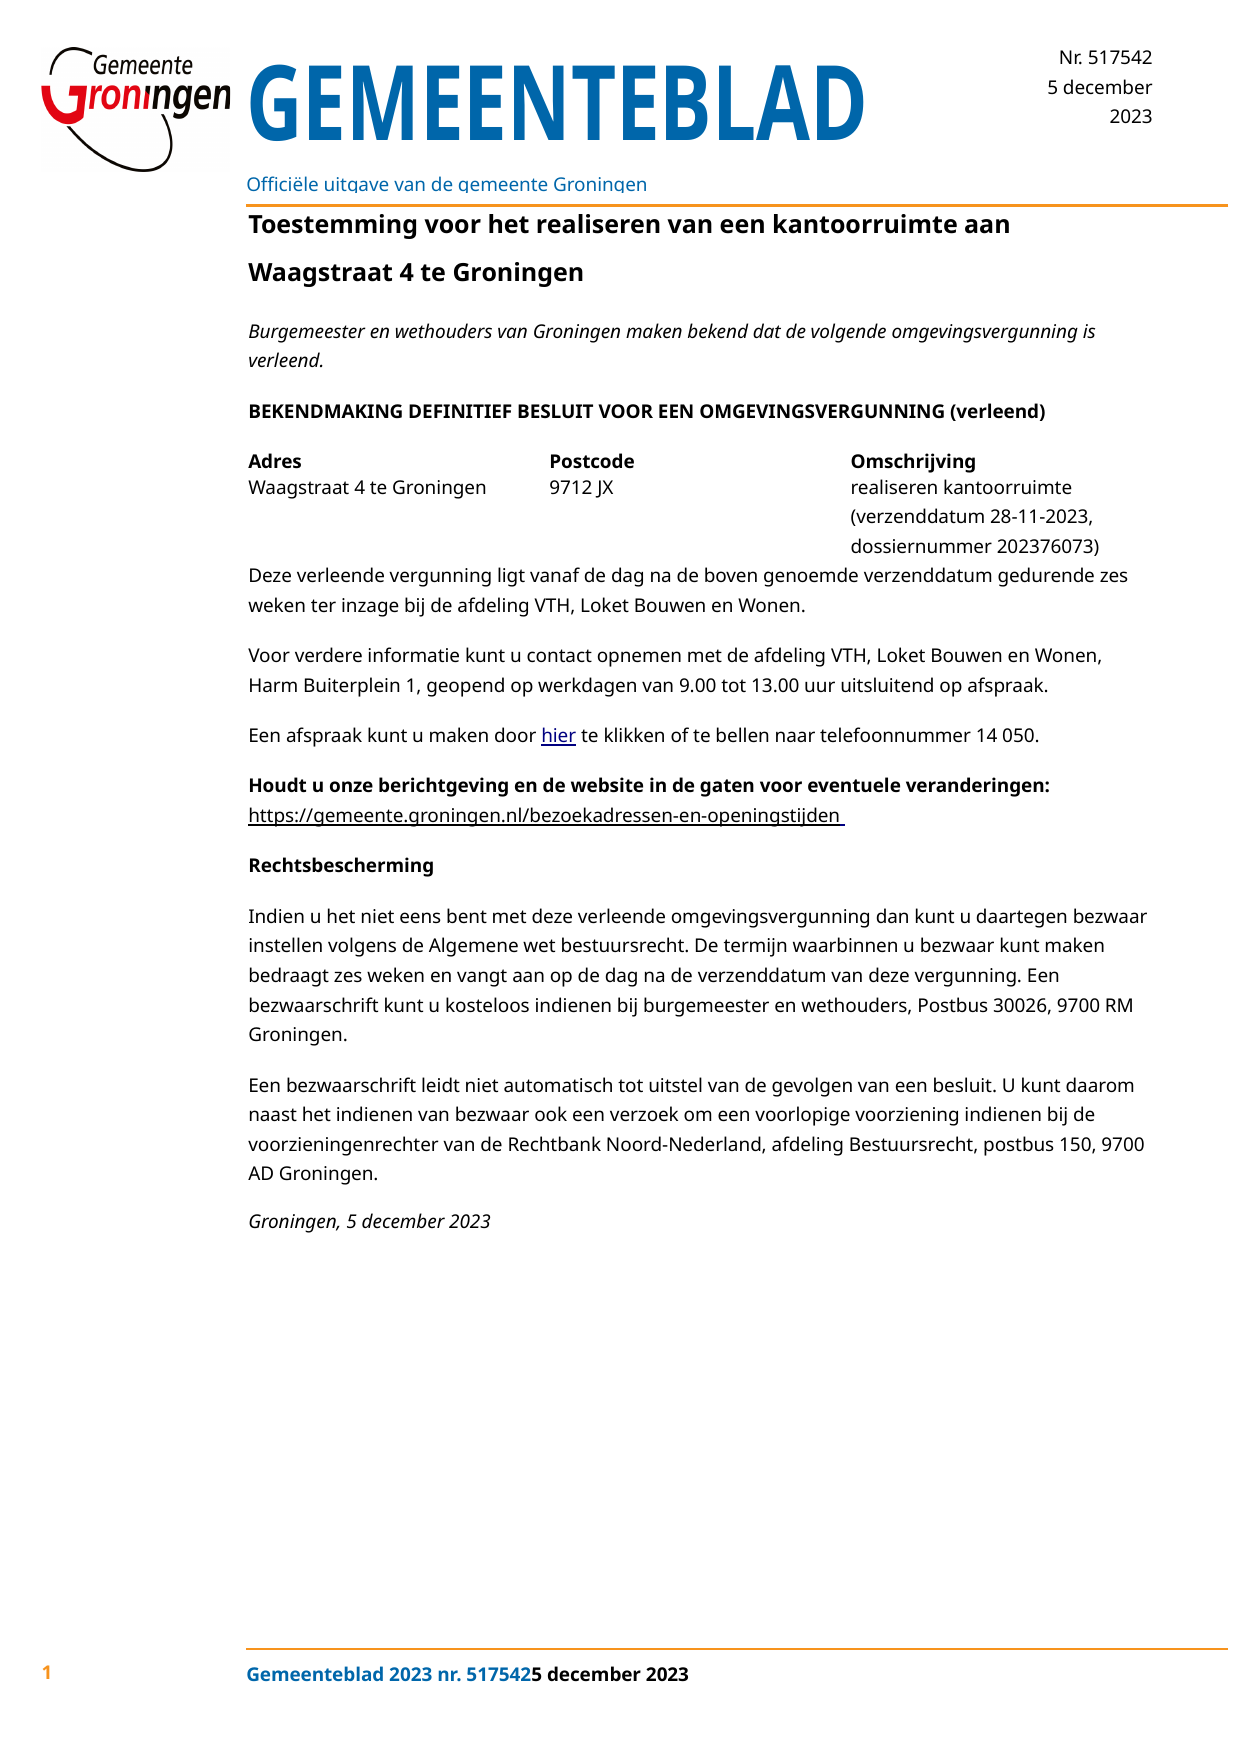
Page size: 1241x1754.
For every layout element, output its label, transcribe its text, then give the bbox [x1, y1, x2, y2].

text Groningen, 5 december 2023 [248, 1208, 1152, 1234]
text Voor verdere informatie kunt u contact opnemen met de afdeling VTH, Loket Bouwen en Wonen, Harm Buiterplein 1, geopend op werkdagen van 9.00 tot 13.00 uur uitsluitend op afspraak. [248, 642, 1152, 698]
text Toestemming voor het realiseren van een kantoorruimte aan Waagstraat 4 te Groningen [248, 207, 1152, 288]
text Burgemeester en wethouders van Groningen maken bekend dat de volgende omgevingsvergunning is verleend. [248, 318, 1152, 373]
text Een afspraak kunt u maken door hier te klikken of te bellen naar telefoonnummer 14 050. [248, 722, 1152, 748]
table_cell realiseren kantoorruimte (verzenddatum 28-11-2023, dossiernummer 202376073) [850, 474, 1152, 559]
text Indien u het niet eens bent met deze verleende omgevingsvergunning dan kunt u daartegen bezwaar instellen volgens de Algemene wet bestuursrecht. De termijn waarbinnen u bezwaar kunt maken bedraagt zes weken en vangt aan op de dag na de verzenddatum van deze vergunning. Een bezwaarschrift kunt u kosteloos indienen bij burgemeester en wethouders, Postbus 30026, 9700 RM Groningen. [248, 903, 1152, 1047]
table_cell 9712 JX [549, 474, 850, 559]
text Een bezwaarschrift leidt niet automatisch tot uitstel van de gevolgen van een besluit. U kunt daarom naast het indienen van bezwaar ook een verzoek om een voorlopige voorziening indienen bij de voorzieningenrechter van de Rechtbank Noord-Nederland, afdeling Bestuursrecht, postbus 150, 9700 AD Groningen. [248, 1072, 1152, 1186]
text Deze verleende vergunning ligt vanaf de dag na de boven genoemde verzenddatum gedurende zes weken ter inzage bij de afdeling VTH, Loket Bouwen en Wonen. [248, 562, 1152, 618]
picture [41, 47, 231, 172]
table_header Adres [248, 449, 549, 474]
table_header Omschrijving [850, 449, 1152, 474]
text BEKENDMAKING DEFINITIEF BESLUIT VOOR EEN OMGEVINGSVERGUNNING (verleend) [248, 398, 1152, 424]
table_header Postcode [549, 449, 850, 474]
text Rechtsbescherming [248, 853, 1152, 878]
table_cell Waagstraat 4 te Groningen [248, 474, 549, 559]
text Houdt u onze berichtgeving en de website in de gaten voor eventuele veranderingen: https://gemeente.groningen.nl/bezoekadressen-en-openingstijden [248, 773, 1152, 828]
